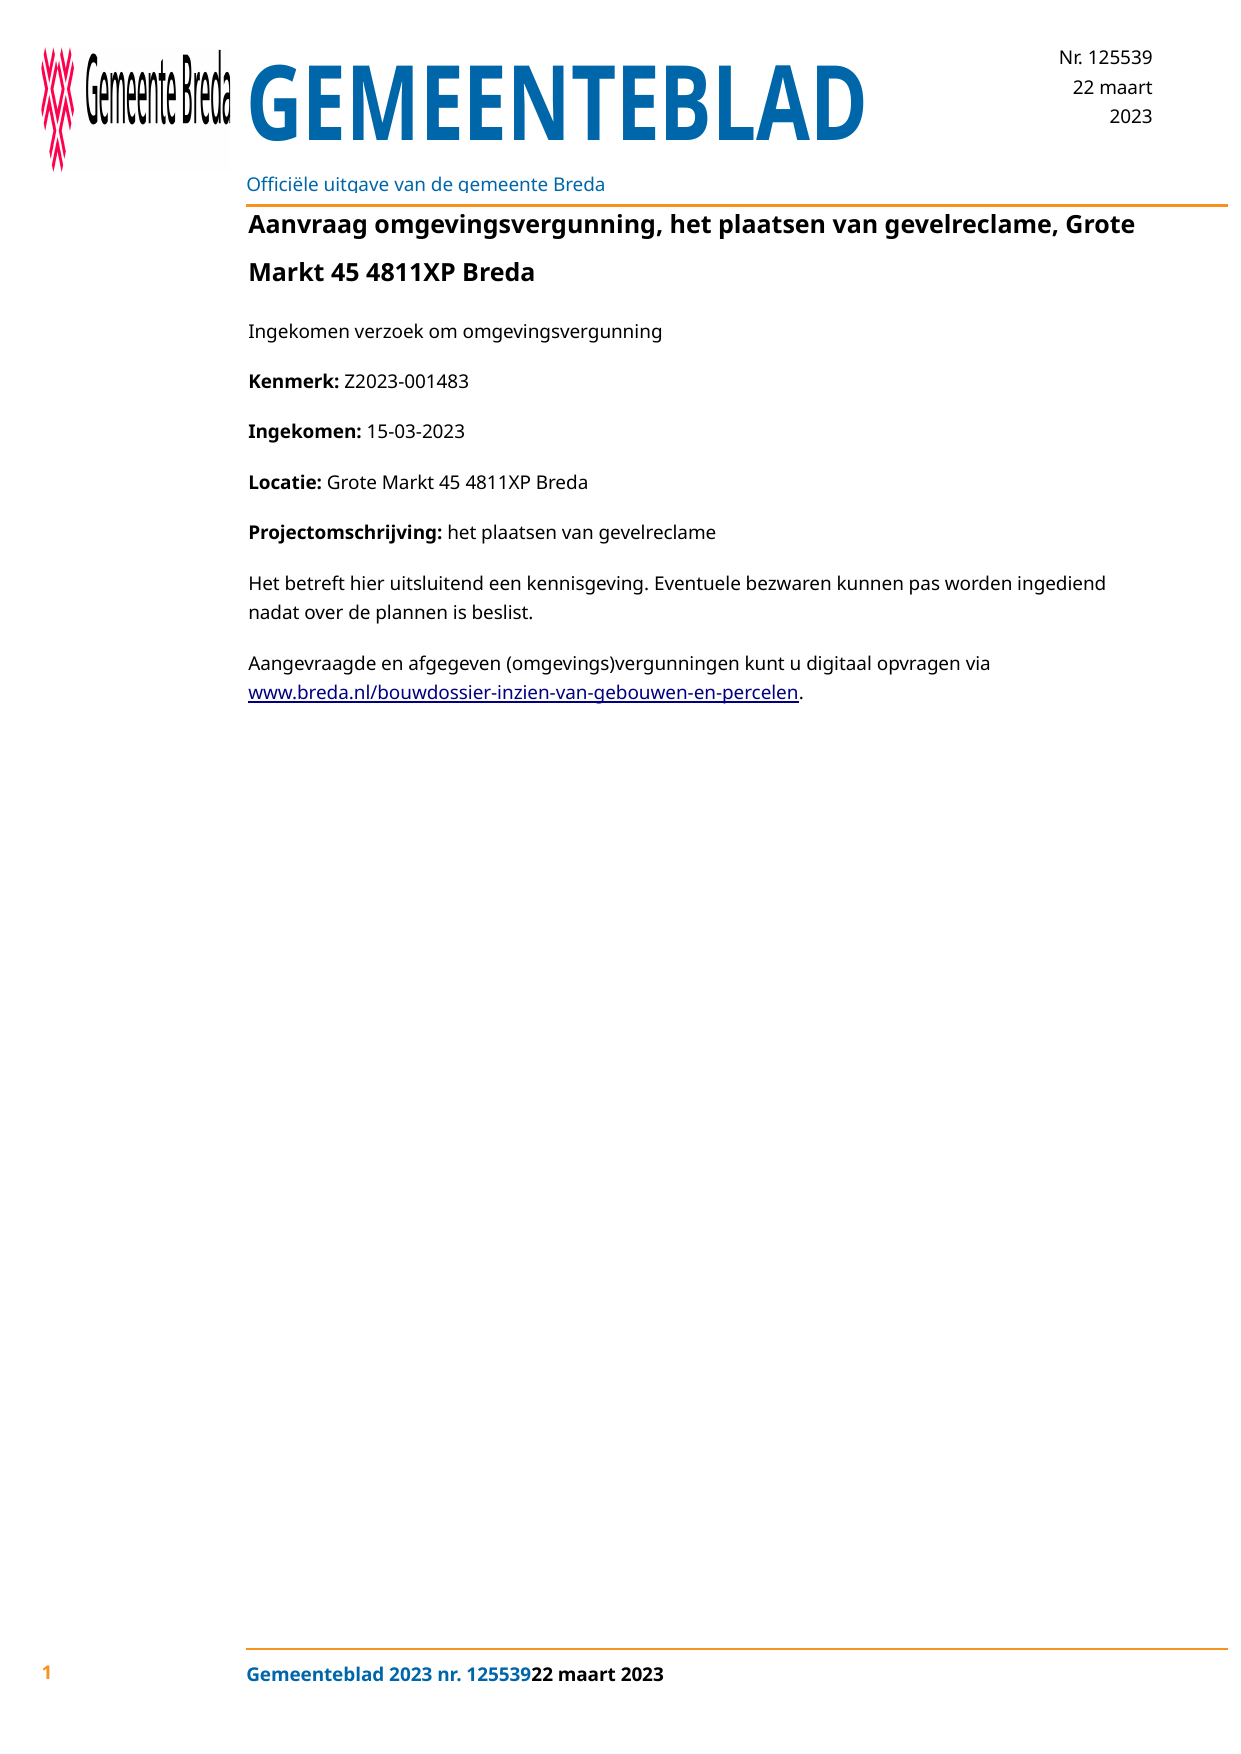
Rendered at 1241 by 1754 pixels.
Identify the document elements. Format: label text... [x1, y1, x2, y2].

picture [41, 47, 231, 172]
text Ingekomen verzoek om omgevingsvergunning [248, 318, 1152, 344]
text Aangevraagde en afgegeven (omgevings)vergunningen kunt u digitaal opvragen via www.breda.nl/bouwdossier-inzien-van-gebouwen-en-percelen. [248, 650, 1152, 705]
text Locatie: Grote Markt 45 4811XP Breda [248, 469, 1152, 495]
text Kenmerk: Z2023-001483 [248, 368, 1152, 394]
text Aanvraag omgevingsvergunning, het plaatsen van gevelreclame, Grote Markt 45 4811XP Breda [248, 207, 1152, 288]
text Projectomschrijving: het plaatsen van gevelreclame [248, 519, 1152, 545]
text Ingekomen: 15-03-2023 [248, 419, 1152, 444]
text Het betreft hier uitsluitend een kennisgeving. Eventuele bezwaren kunnen pas worden ingediend nadat over de plannen is beslist. [248, 570, 1152, 625]
